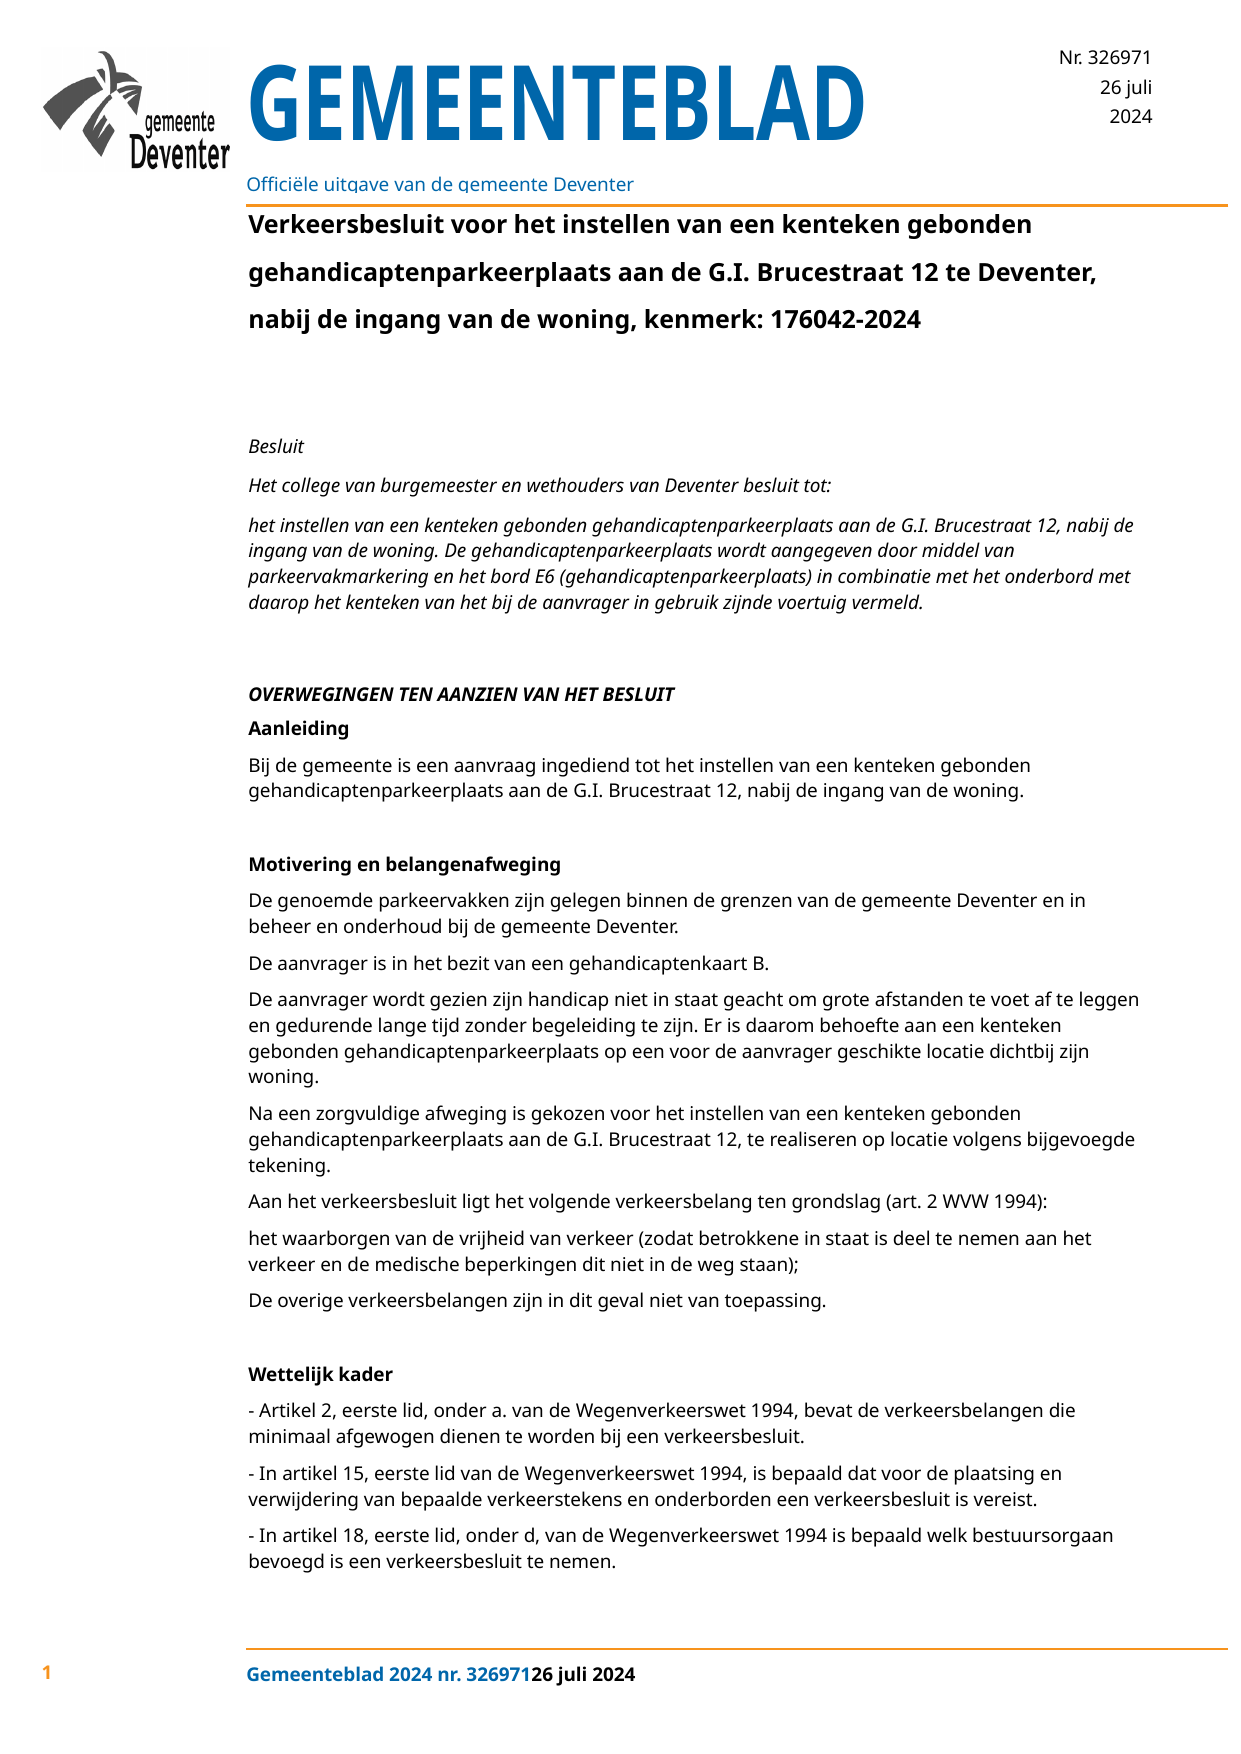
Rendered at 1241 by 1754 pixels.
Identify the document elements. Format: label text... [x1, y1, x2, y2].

text Aan het verkeersbesluit ligt het volgende verkeersbelang ten grondslag (art. 2 WVW 1994): [248, 1188, 1152, 1214]
text De genoemde parkeervakken zijn gelegen binnen de grenzen van de gemeente Deventer en in beheer en onderhoud bij de gemeente Deventer. [248, 887, 1152, 939]
text Bij de gemeente is een aanvraag ingediend tot het instellen van een kenteken gebonden gehandicaptenparkeerplaats aan de G.I. Brucestraat 12, nabij de ingang van de woning. [248, 752, 1152, 803]
text Aanleiding [248, 715, 1152, 741]
text - Artikel 2, eerste lid, onder a. van de Wegenverkeerswet 1994, bevat de verkeersbelangen die minimaal afgewogen dienen te worden bij een verkeersbesluit. [248, 1398, 1152, 1449]
text Het college van burgemeester en wethouders van Deventer besluit tot: [248, 472, 1152, 498]
text - In artikel 15, eerste lid van de Wegenverkeerswet 1994, is bepaald dat voor de plaatsing en verwijdering van bepaalde verkeerstekens en onderborden een verkeersbesluit is vereist. [248, 1460, 1152, 1511]
text De aanvrager wordt gezien zijn handicap niet in staat geacht om grote afstanden te voet af te leggen en gedurende lange tijd zonder begeleiding te zijn. Er is daarom behoefte aan een kenteken gebonden gehandicaptenparkeerplaats op een voor de aanvrager geschikte locatie dichtbij zijn woning. [248, 987, 1152, 1089]
text het waarborgen van de vrijheid van verkeer (zodat betrokkene in staat is deel te nemen aan het verkeer en de medische beperkingen dit niet in de weg staan); [248, 1225, 1152, 1277]
text het instellen van een kenteken gebonden gehandicaptenparkeerplaats aan de G.I. Brucestraat 12, nabij de ingang van de woning. De gehandicaptenparkeerplaats wordt aangegeven door middel van parkeervakmarkering en het bord E6 (gehandicaptenparkeerplaats) in combinatie met het onderbord met daarop het kenteken van het bij de aanvrager in gebruik zijnde voertuig vermeld. [248, 512, 1152, 615]
text - In artikel 18, eerste lid, onder d, van de Wegenverkeerswet 1994 is bepaald welk bestuursorgaan bevoegd is een verkeersbesluit te nemen. [248, 1522, 1152, 1574]
picture [41, 47, 231, 172]
text Motivering en belangenafweging [248, 851, 1152, 877]
text Verkeersbesluit voor het instellen van een kenteken gebonden gehandicaptenparkeerplaats aan de G.I. Brucestraat 12 te Deventer, nabij de ingang van de woning, kenmerk: 176042-2024 [248, 207, 1152, 336]
text De overige verkeersbelangen zijn in dit geval niet van toepassing. [248, 1288, 1152, 1313]
text OVERWEGINGEN TEN AANZIEN VAN HET BESLUIT [248, 681, 1152, 707]
text Na een zorgvuldige afweging is gekozen voor het instellen van een kenteken gebonden gehandicaptenparkeerplaats aan de G.I. Brucestraat 12, te realiseren op locatie volgens bijgevoegde tekening. [248, 1100, 1152, 1178]
text De aanvrager is in het bezit van een gehandicaptenkaart B. [248, 950, 1152, 976]
text Wettelijk kader [248, 1361, 1152, 1387]
text Besluit [248, 433, 1152, 459]
